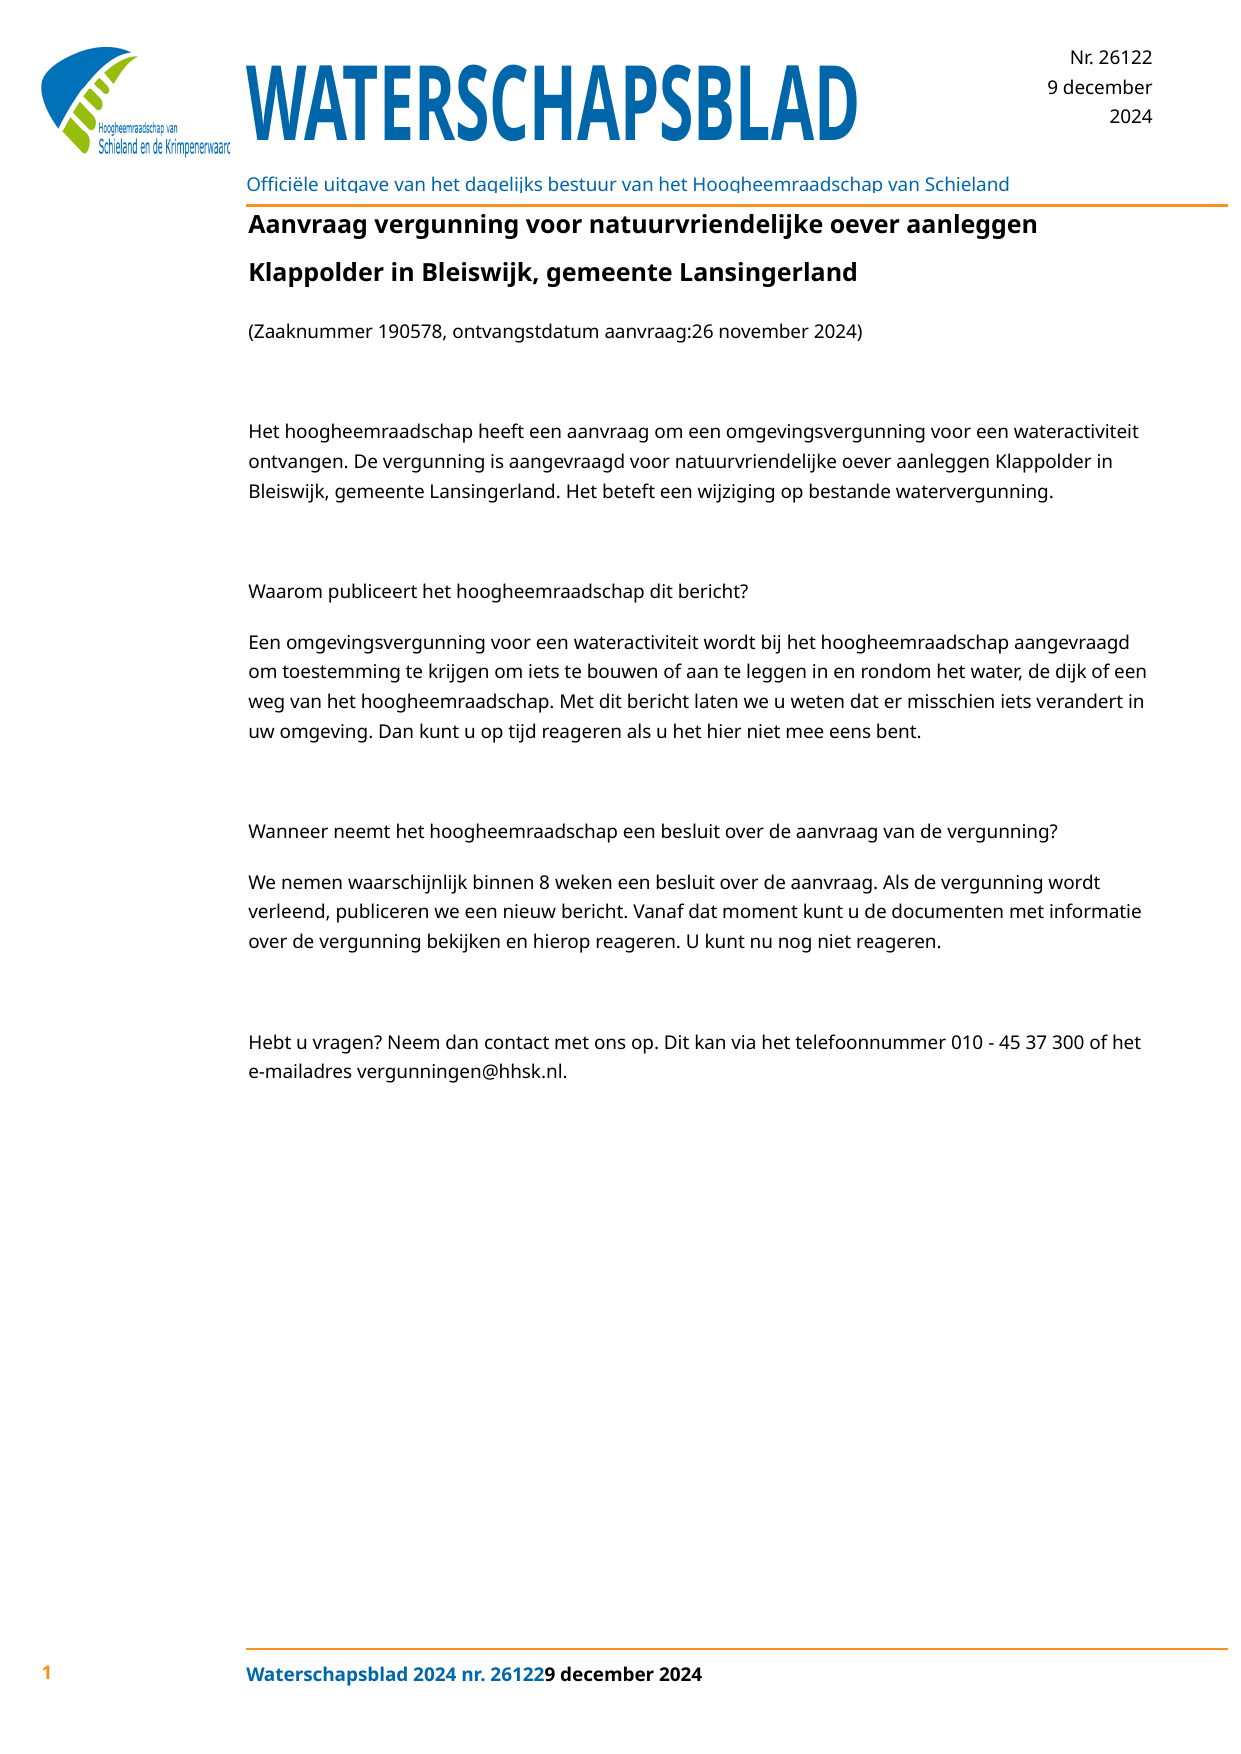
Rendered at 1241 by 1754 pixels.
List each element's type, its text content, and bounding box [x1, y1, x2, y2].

text Het hoogheemraadschap heeft een aanvraag om een omgevingsvergunning voor een wateractiviteit ontvangen. De vergunning is aangevraagd voor natuurvriendelijke oever aanleggen Klappolder in Bleiswijk, gemeente Lansingerland. Het beteft een wijziging op bestande watervergunning. [248, 419, 1152, 504]
text Hebt u vragen? Neem dan contact met ons op. Dit kan via het telefoonnummer 010 - 45 37 300 of het e-mailadres vergunningen@hhsk.nl. [248, 1029, 1152, 1084]
picture [41, 47, 231, 172]
text We nemen waarschijnlijk binnen 8 weken een besluit over de aanvraag. Als de vergunning wordt verleend, publiceren we een nieuw bericht. Vanaf dat moment kunt u de documenten met informatie over de vergunning bekijken en hierop reageren. U kunt nu nog niet reageren. [248, 869, 1152, 954]
text Waarom publiceert het hoogheemraadschap dit bericht? [248, 579, 1152, 604]
text Aanvraag vergunning voor natuurvriendelijke oever aanleggen Klappolder in Bleiswijk, gemeente Lansingerland [248, 207, 1152, 288]
text (Zaaknummer 190578, ontvangstdatum aanvraag:26 november 2024) [248, 318, 1152, 344]
text Een omgevingsvergunning voor een wateractiviteit wordt bij het hoogheemraadschap aangevraagd om toestemming te krijgen om iets te bouwen of aan te leggen in en rondom het water, de dijk of een weg van het hoogheemraadschap. Met dit bericht laten we u weten dat er misschien iets verandert in uw omgeving. Dan kunt u op tijd reageren als u het hier niet mee eens bent. [248, 629, 1152, 744]
text Wanneer neemt het hoogheemraadschap een besluit over de aanvraag van de vergunning? [248, 819, 1152, 844]
